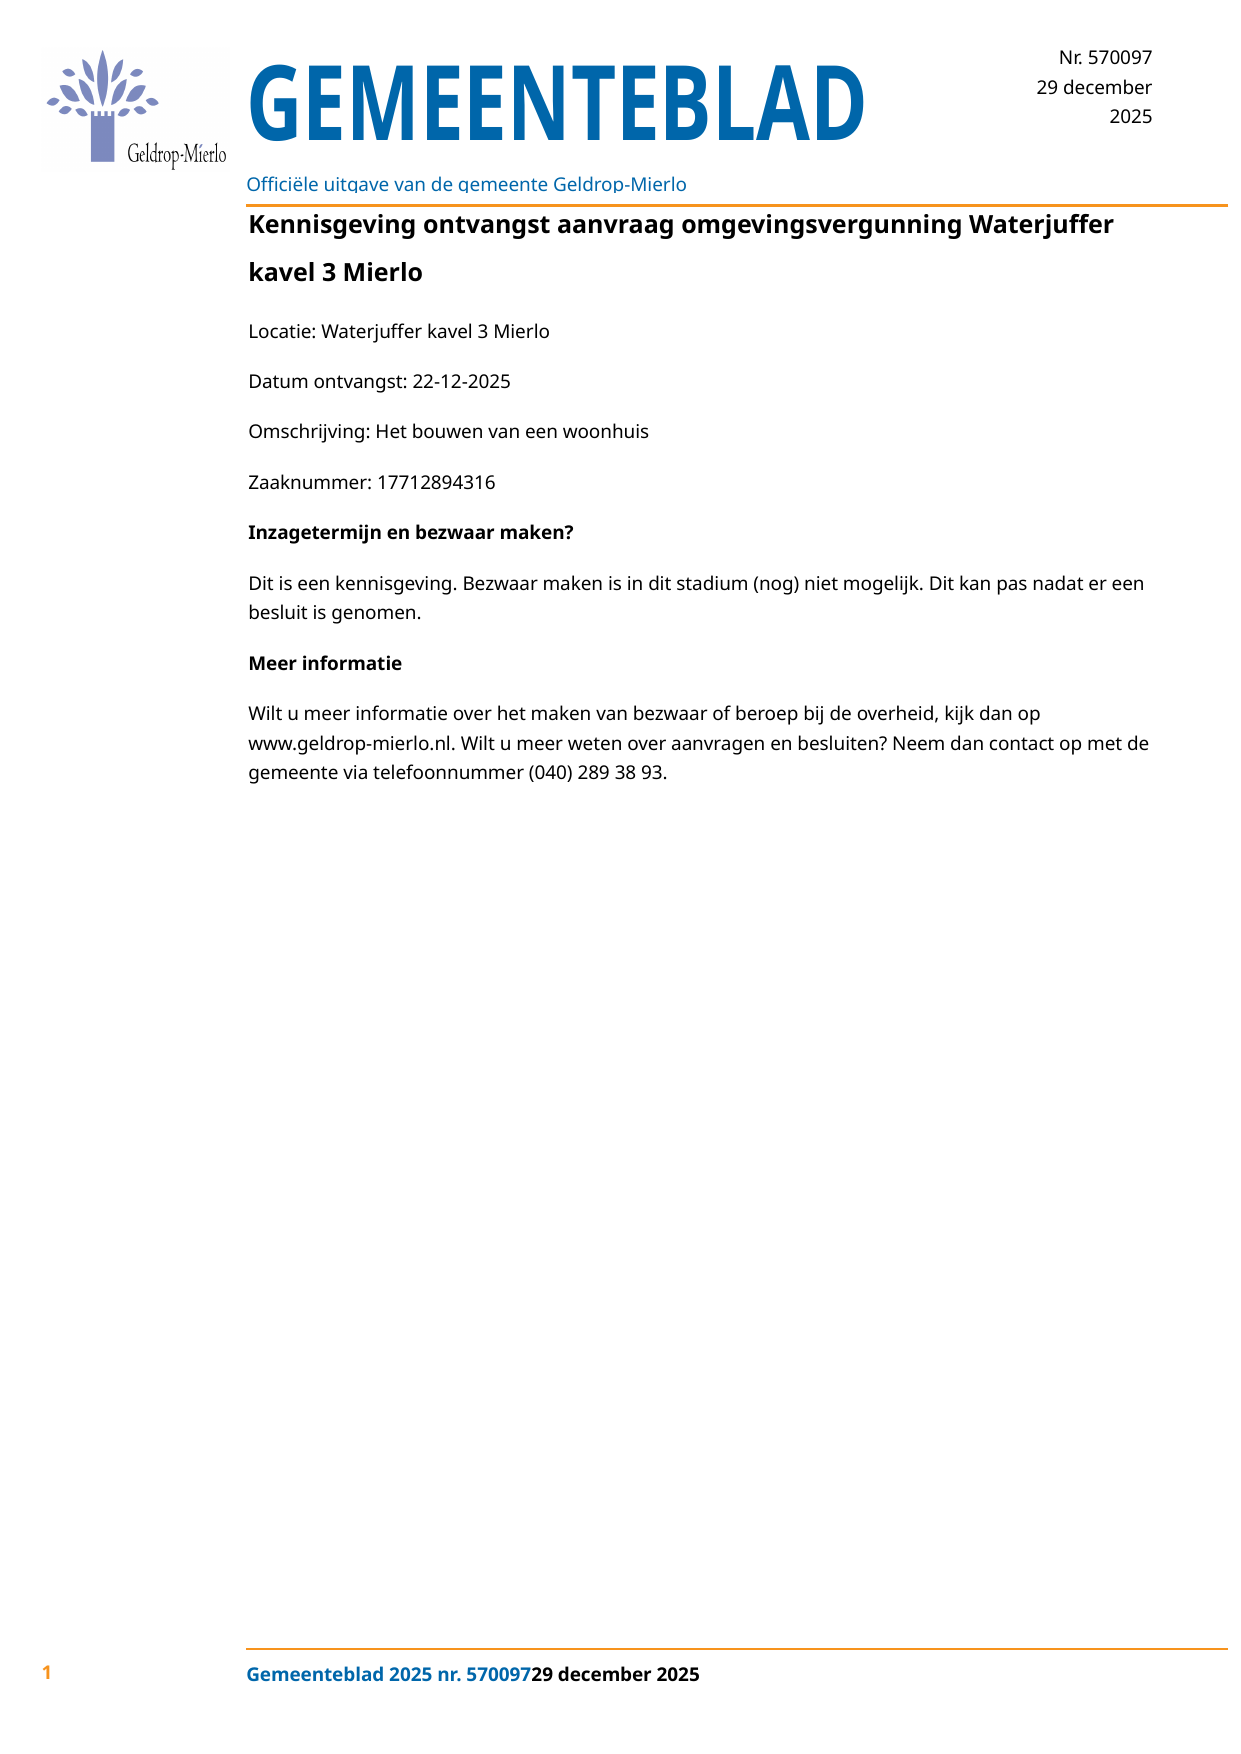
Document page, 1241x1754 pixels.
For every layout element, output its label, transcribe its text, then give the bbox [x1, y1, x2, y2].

text Dit is een kennisgeving. Bezwaar maken is in dit stadium (nog) niet mogelijk. Dit kan pas nadat er een besluit is genomen. [248, 570, 1152, 625]
picture [41, 47, 231, 172]
text Inzagetermijn en bezwaar maken? [248, 519, 1152, 545]
text Datum ontvangst: 22-12-2025 [248, 368, 1152, 394]
text Kennisgeving ontvangst aanvraag omgevingsvergunning Waterjuffer kavel 3 Mierlo [248, 207, 1152, 288]
text Wilt u meer informatie over het maken van bezwaar of beroep bij de overheid, kijk dan op www.geldrop-mierlo.nl. Wilt u meer weten over aanvragen en besluiten? Neem dan contact op met de gemeente via telefoonnummer (040) 289 38 93. [248, 700, 1152, 785]
text Meer informatie [248, 650, 1152, 676]
text Omschrijving: Het bouwen van een woonhuis [248, 419, 1152, 444]
text Locatie: Waterjuffer kavel 3 Mierlo [248, 318, 1152, 344]
text Zaaknummer: 17712894316 [248, 469, 1152, 495]
